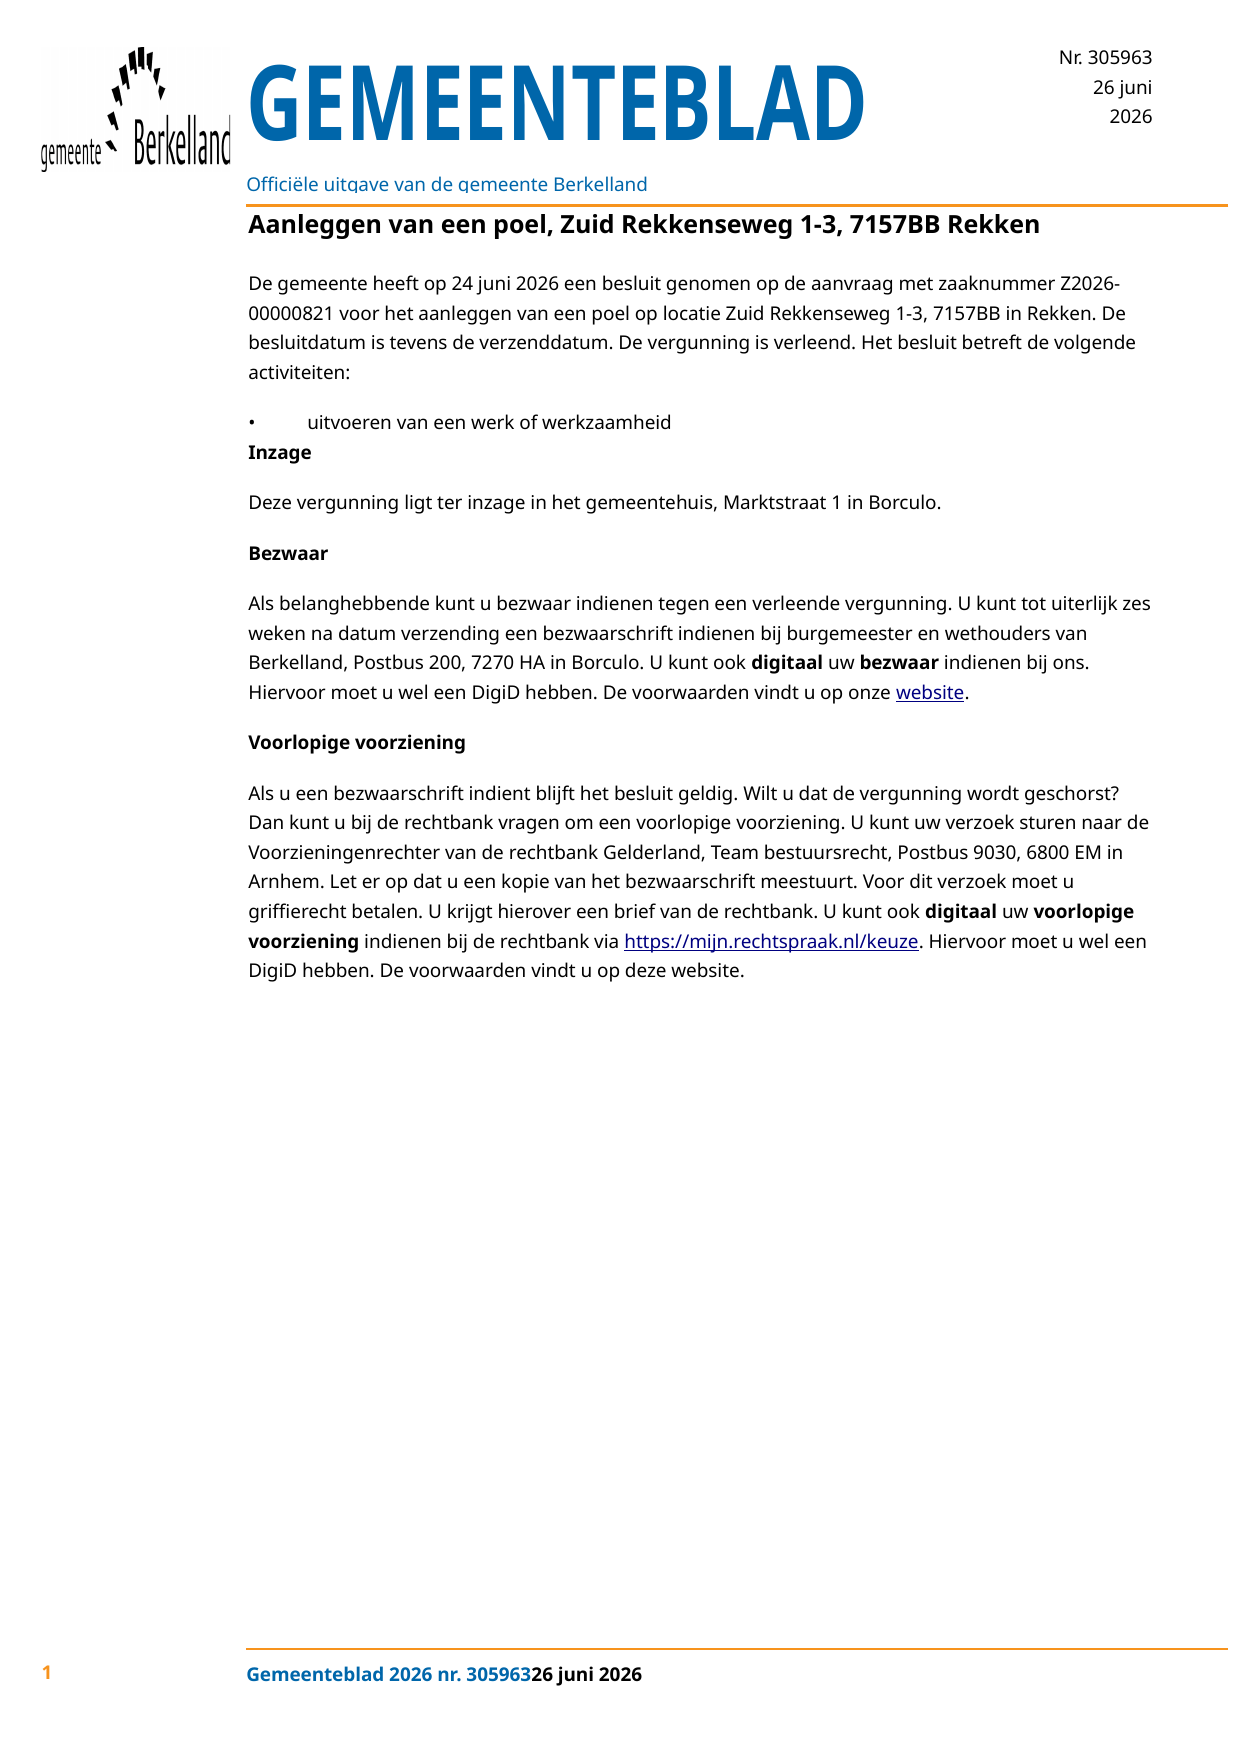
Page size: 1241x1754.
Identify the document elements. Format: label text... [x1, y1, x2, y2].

text De gemeente heeft op 24 juni 2026 een besluit genomen op de aanvraag met zaaknummer Z2026-00000821 voor het aanleggen van een poel op locatie Zuid Rekkenseweg 1-3, 7157BB in Rekken. De besluitdatum is tevens de verzenddatum. De vergunning is verleend. Het besluit betreft de volgende activiteiten: [248, 270, 1152, 385]
text Voorlopige voorziening [248, 729, 1152, 755]
picture [41, 47, 231, 172]
text Als u een bezwaarschrift indient blijft het besluit geldig. Wilt u dat de vergunning wordt geschorst? Dan kunt u bij de rechtbank vragen om een voorlopige voorziening. U kunt uw verzoek sturen naar de Voorzieningenrechter van de rechtbank Gelderland, Team bestuursrecht, Postbus 9030, 6800 EM in Arnhem. Let er op dat u een kopie van het bezwaarschrift meestuurt. Voor dit verzoek moet u griffierecht betalen. U krijgt hierover een brief van de rechtbank. U kunt ook digitaal uw voorlopige voorziening indienen bij de rechtbank via https://mijn.rechtspraak.nl/keuze. Hiervoor moet u wel een DigiD hebben. De voorwaarden vindt u op deze website. [248, 780, 1152, 983]
text Deze vergunning ligt ter inzage in het gemeentehuis, Marktstraat 1 in Borculo. [248, 489, 1152, 515]
text Als belanghebbende kunt u bezwaar indienen tegen een verleende vergunning. U kunt tot uiterlijk zes weken na datum verzending een bezwaarschrift indienen bij burgemeester en wethouders van Berkelland, Postbus 200, 7270 HA in Borculo. U kunt ook digitaal uw bezwaar indienen bij ons. Hiervoor moet u wel een DigiD hebben. De voorwaarden vindt u op onze website. [248, 590, 1152, 705]
text Bezwaar [248, 540, 1152, 566]
list uitvoeren van een werk of werkzaamheid [248, 409, 1152, 435]
text Inzage [248, 439, 1152, 465]
text Aanleggen van een poel, Zuid Rekkenseweg 1-3, 7157BB Rekken [248, 207, 1152, 241]
